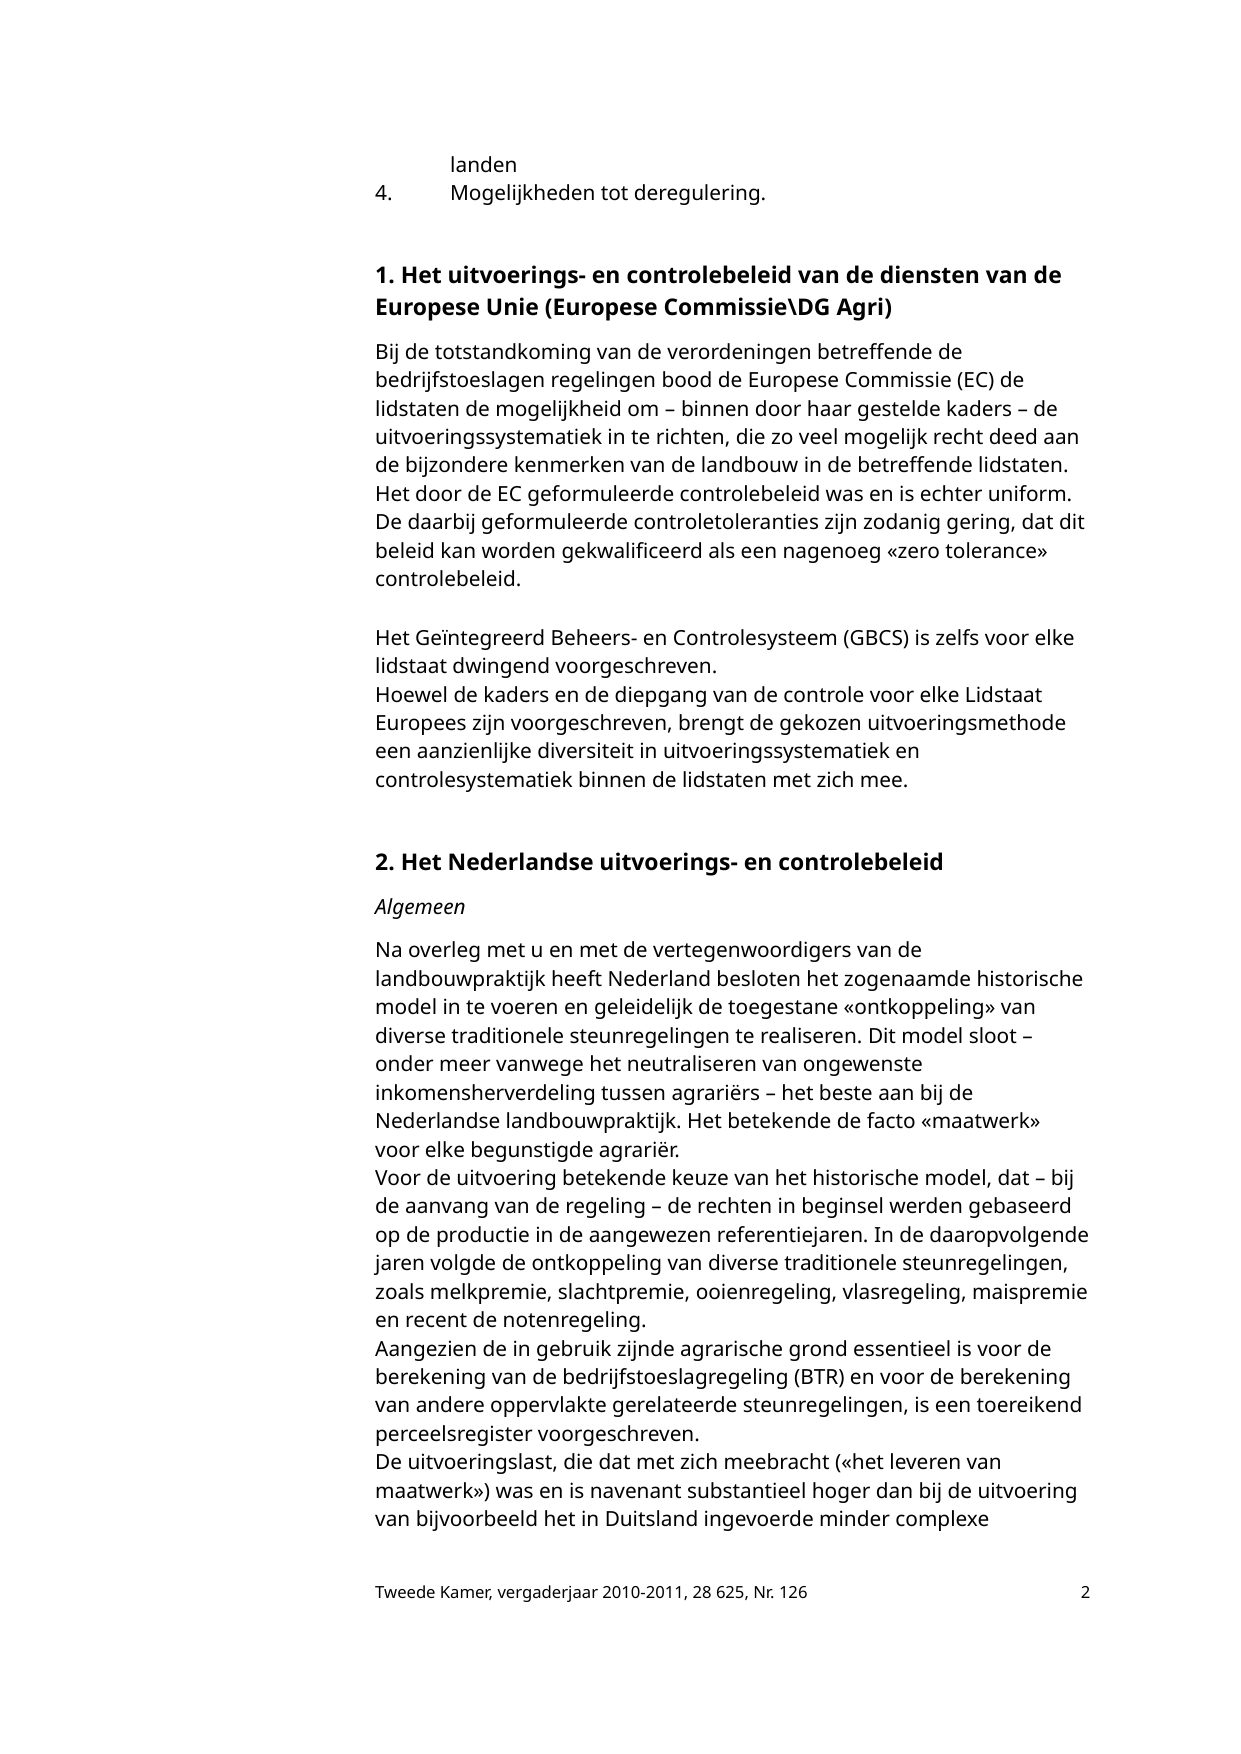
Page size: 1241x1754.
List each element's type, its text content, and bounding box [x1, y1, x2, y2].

text Het door de EC geformuleerde controlebeleid was en is echter uniform. De daarbij geformuleerde controletoleranties zijn zodanig gering, dat dit beleid kan worden gekwalificeerd als een nagenoeg «zero tolerance» controlebeleid. [375, 479, 1090, 593]
text Het Geïntegreerd Beheers- en Controlesysteem (GBCS) is zelfs voor elke lidstaat dwingend voorgeschreven. [375, 623, 1090, 680]
text Hoewel de kaders en de diepgang van de controle voor elke Lidstaat Europees zijn voorgeschreven, brengt de gekozen uitvoeringsmethode een aanzienlijke diversiteit in uitvoeringssystematiek en controlesystematiek binnen de lidstaten met zich mee. [375, 680, 1090, 793]
text Na overleg met u en met de vertegenwoordigers van de landbouwpraktijk heeft Nederland besloten het zogenaamde historische model in te voeren en geleidelijk de toegestane «ontkoppeling» van diverse traditionele steunregelingen te realiseren. Dit model sloot – onder meer vanwege het neutraliseren van ongewenste inkomensherverdeling tussen agrariërs – het beste aan bij de Nederlandse landbouwpraktijk. Het betekende de facto «maatwerk» voor elke begunstigde agrariër. [375, 936, 1090, 1163]
text Algemeen [375, 892, 1090, 921]
list landen [375, 150, 1090, 178]
subtitle 2. Het Nederlandse uitvoerings- en controlebeleid [375, 846, 1090, 877]
list Mogelijkheden tot deregulering. [375, 178, 1090, 207]
text Aangezien de in gebruik zijnde agrarische grond essentieel is voor de berekening van de bedrijfstoeslagregeling (BTR) en voor de berekening van andere oppervlakte gerelateerde steunregelingen, is een toereikend perceelsregister voorgeschreven. [375, 1334, 1090, 1447]
text Bij de totstandkoming van de verordeningen betreffende de bedrijfstoeslagen regelingen bood de Europese Commissie (EC) de lidstaten de mogelijkheid om – binnen door haar gestelde kaders – de uitvoeringssystematiek in te richten, die zo veel mogelijk recht deed aan de bijzondere kenmerken van de landbouw in de betreffende lidstaten. [375, 337, 1090, 479]
text De uitvoeringslast, die dat met zich meebracht («het leveren van maatwerk») was en is navenant substantieel hoger dan bij de uitvoering van bijvoorbeeld het in Duitsland ingevoerde minder complexe [375, 1447, 1090, 1533]
text Voor de uitvoering betekende keuze van het historische model, dat – bij de aanvang van de regeling – de rechten in beginsel werden gebaseerd op de productie in de aangewezen referentiejaren. In de daaropvolgende jaren volgde de ontkoppeling van diverse traditionele steunregelingen, zoals melkpremie, slachtpremie, ooienregeling, vlasregeling, maispremie en recent de notenregeling. [375, 1163, 1090, 1334]
subtitle 1. Het uitvoerings- en controlebeleid van de diensten van de Europese Unie (Europese Commissie\DG Agri) [375, 259, 1090, 322]
